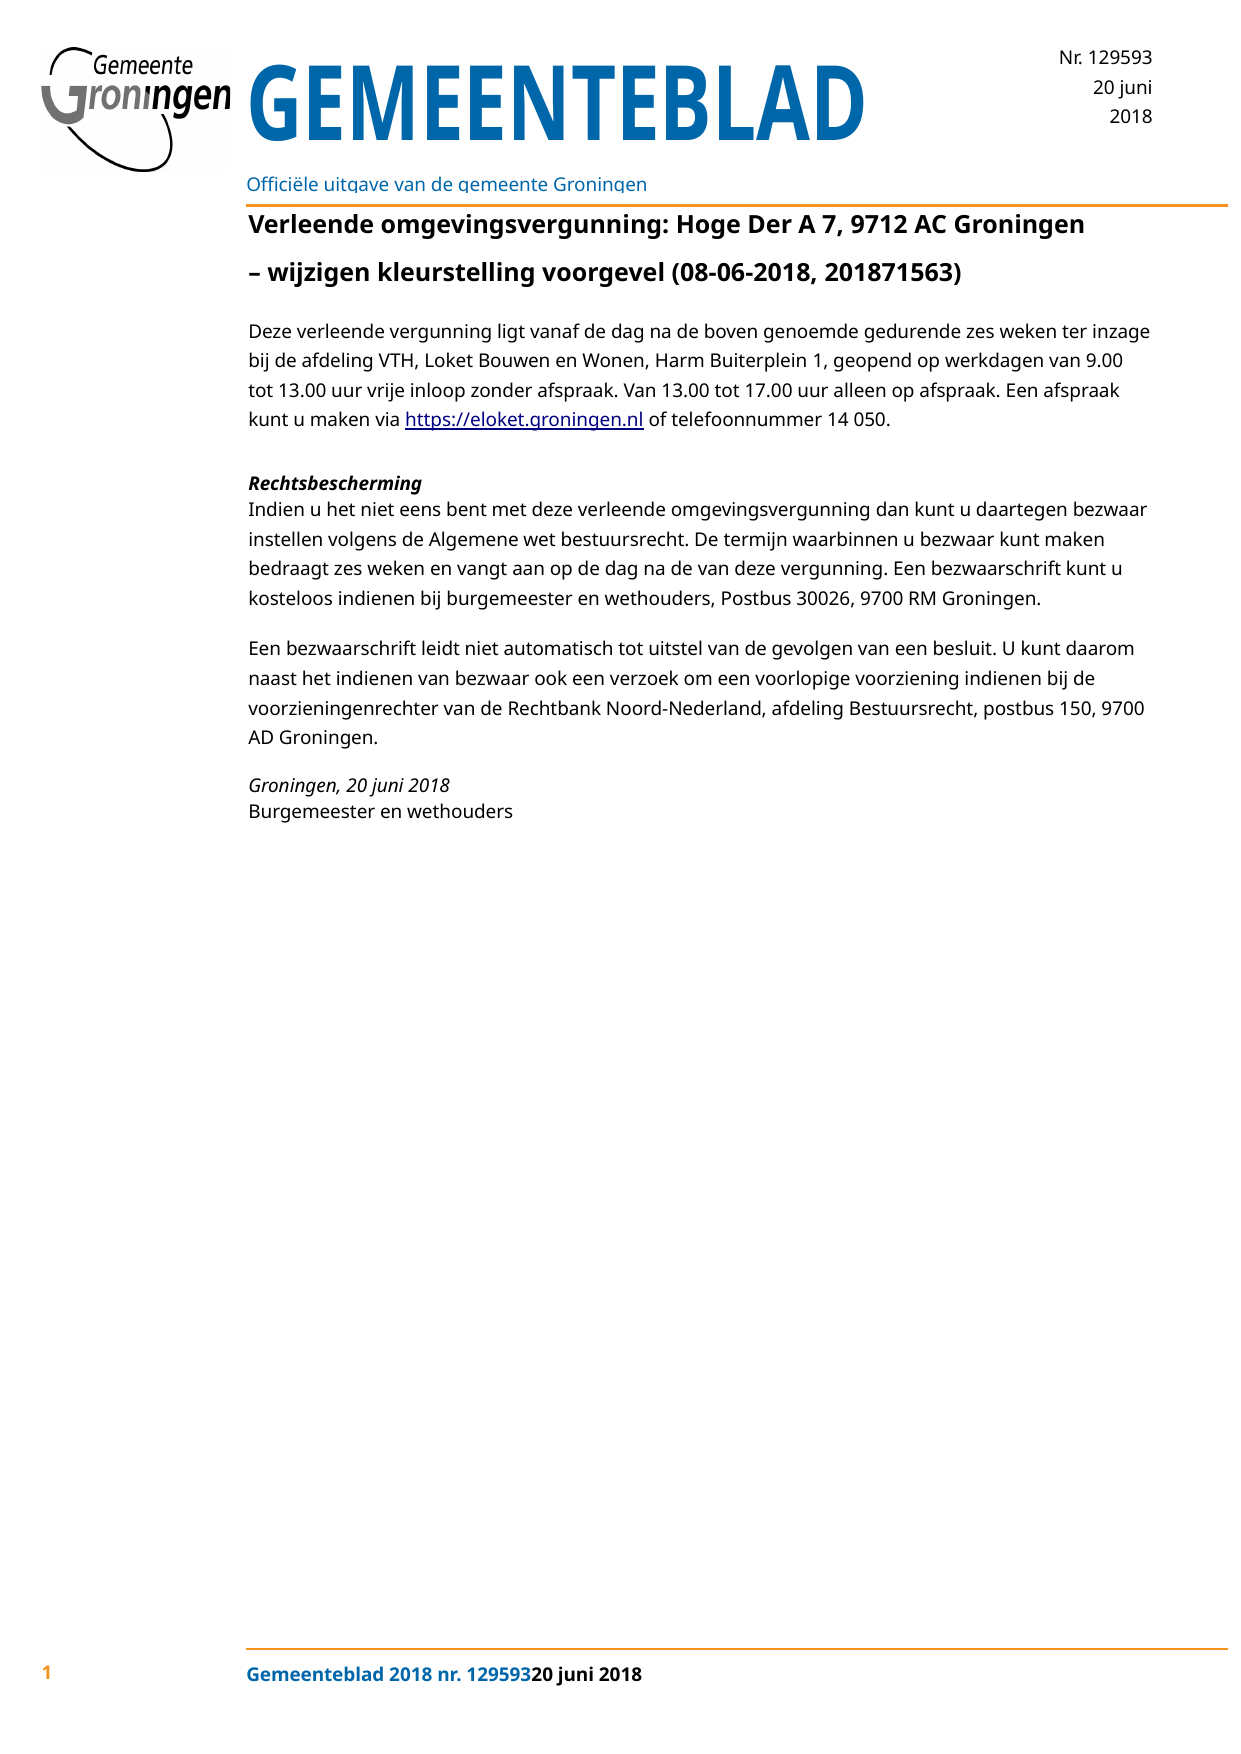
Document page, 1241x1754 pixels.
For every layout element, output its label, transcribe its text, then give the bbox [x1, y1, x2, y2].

text Burgemeester en wethouders [248, 798, 1152, 823]
text Groningen, 20 juni 2018 [248, 772, 1152, 798]
text Indien u het niet eens bent met deze verleende omgevingsvergunning dan kunt u daartegen bezwaar instellen volgens de Algemene wet bestuursrecht. De termijn waarbinnen u bezwaar kunt maken bedraagt zes weken en vangt aan op de dag na de van deze vergunning. Een bezwaarschrift kunt u kosteloos indienen bij burgemeester en wethouders, Postbus 30026, 9700 RM Groningen. [248, 496, 1152, 611]
text Een bezwaarschrift leidt niet automatisch tot uitstel van de gevolgen van een besluit. U kunt daarom naast het indienen van bezwaar ook een verzoek om een voorlopige voorziening indienen bij de voorzieningenrechter van de Rechtbank Noord-Nederland, afdeling Bestuursrecht, postbus 150, 9700 AD Groningen. [248, 636, 1152, 750]
text Verleende omgevingsvergunning: Hoge Der A 7, 9712 AC Groningen – wijzigen kleurstelling voorgevel (08-06-2018, 201871563) [248, 207, 1152, 288]
picture [41, 47, 231, 172]
text Rechtsbescherming [248, 471, 1152, 496]
text Deze verleende vergunning ligt vanaf de dag na de boven genoemde gedurende zes weken ter inzage bij de afdeling VTH, Loket Bouwen en Wonen, Harm Buiterplein 1, geopend op werkdagen van 9.00 tot 13.00 uur vrije inloop zonder afspraak. Van 13.00 tot 17.00 uur alleen op afspraak. Een afspraak kunt u maken via https://eloket.groningen.nl of telefoonnummer 14 050. [248, 318, 1152, 432]
